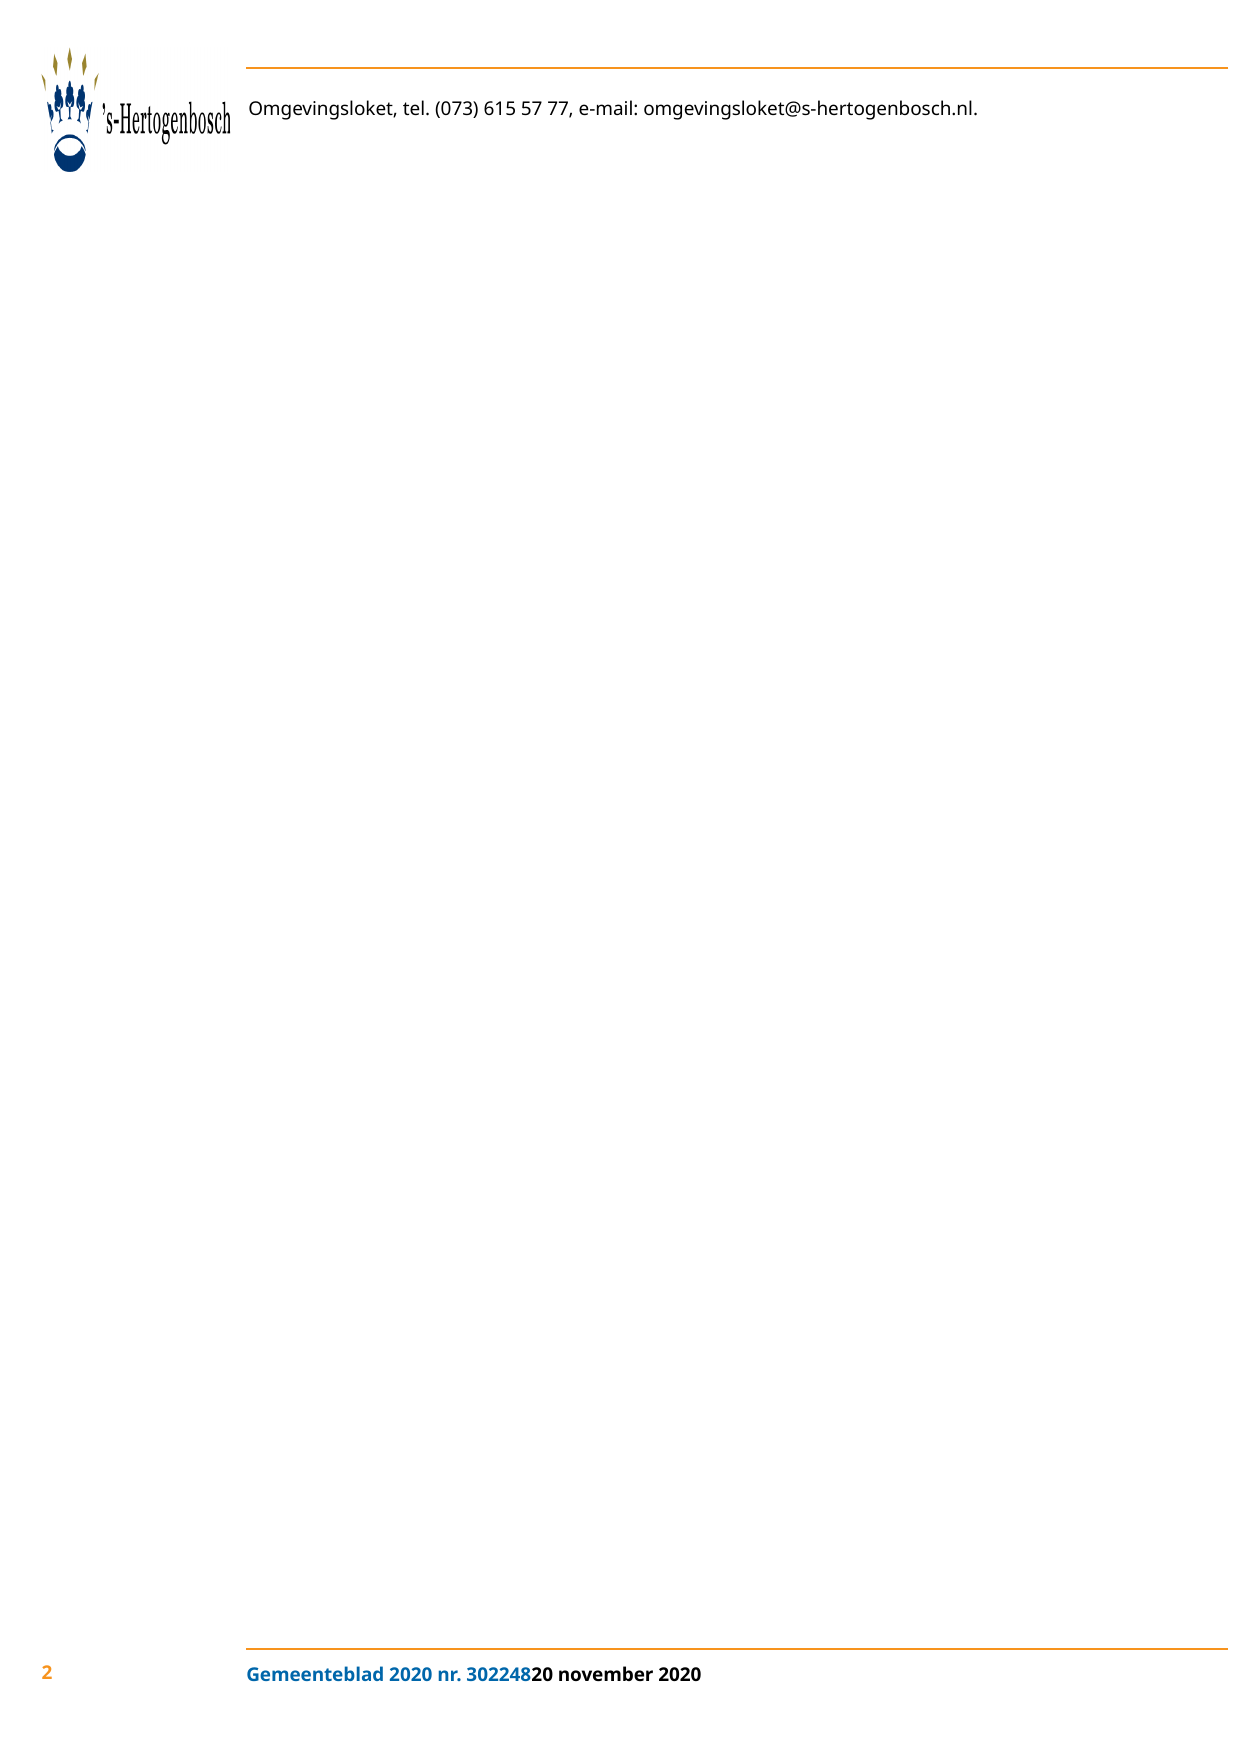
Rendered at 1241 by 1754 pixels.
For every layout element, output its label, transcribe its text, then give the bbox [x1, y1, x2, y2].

picture [41, 47, 231, 172]
text Omgevingsloket, tel. (073) 615 57 77, e-mail: omgevingsloket@s-hertogenbosch.nl. [248, 95, 1152, 121]
